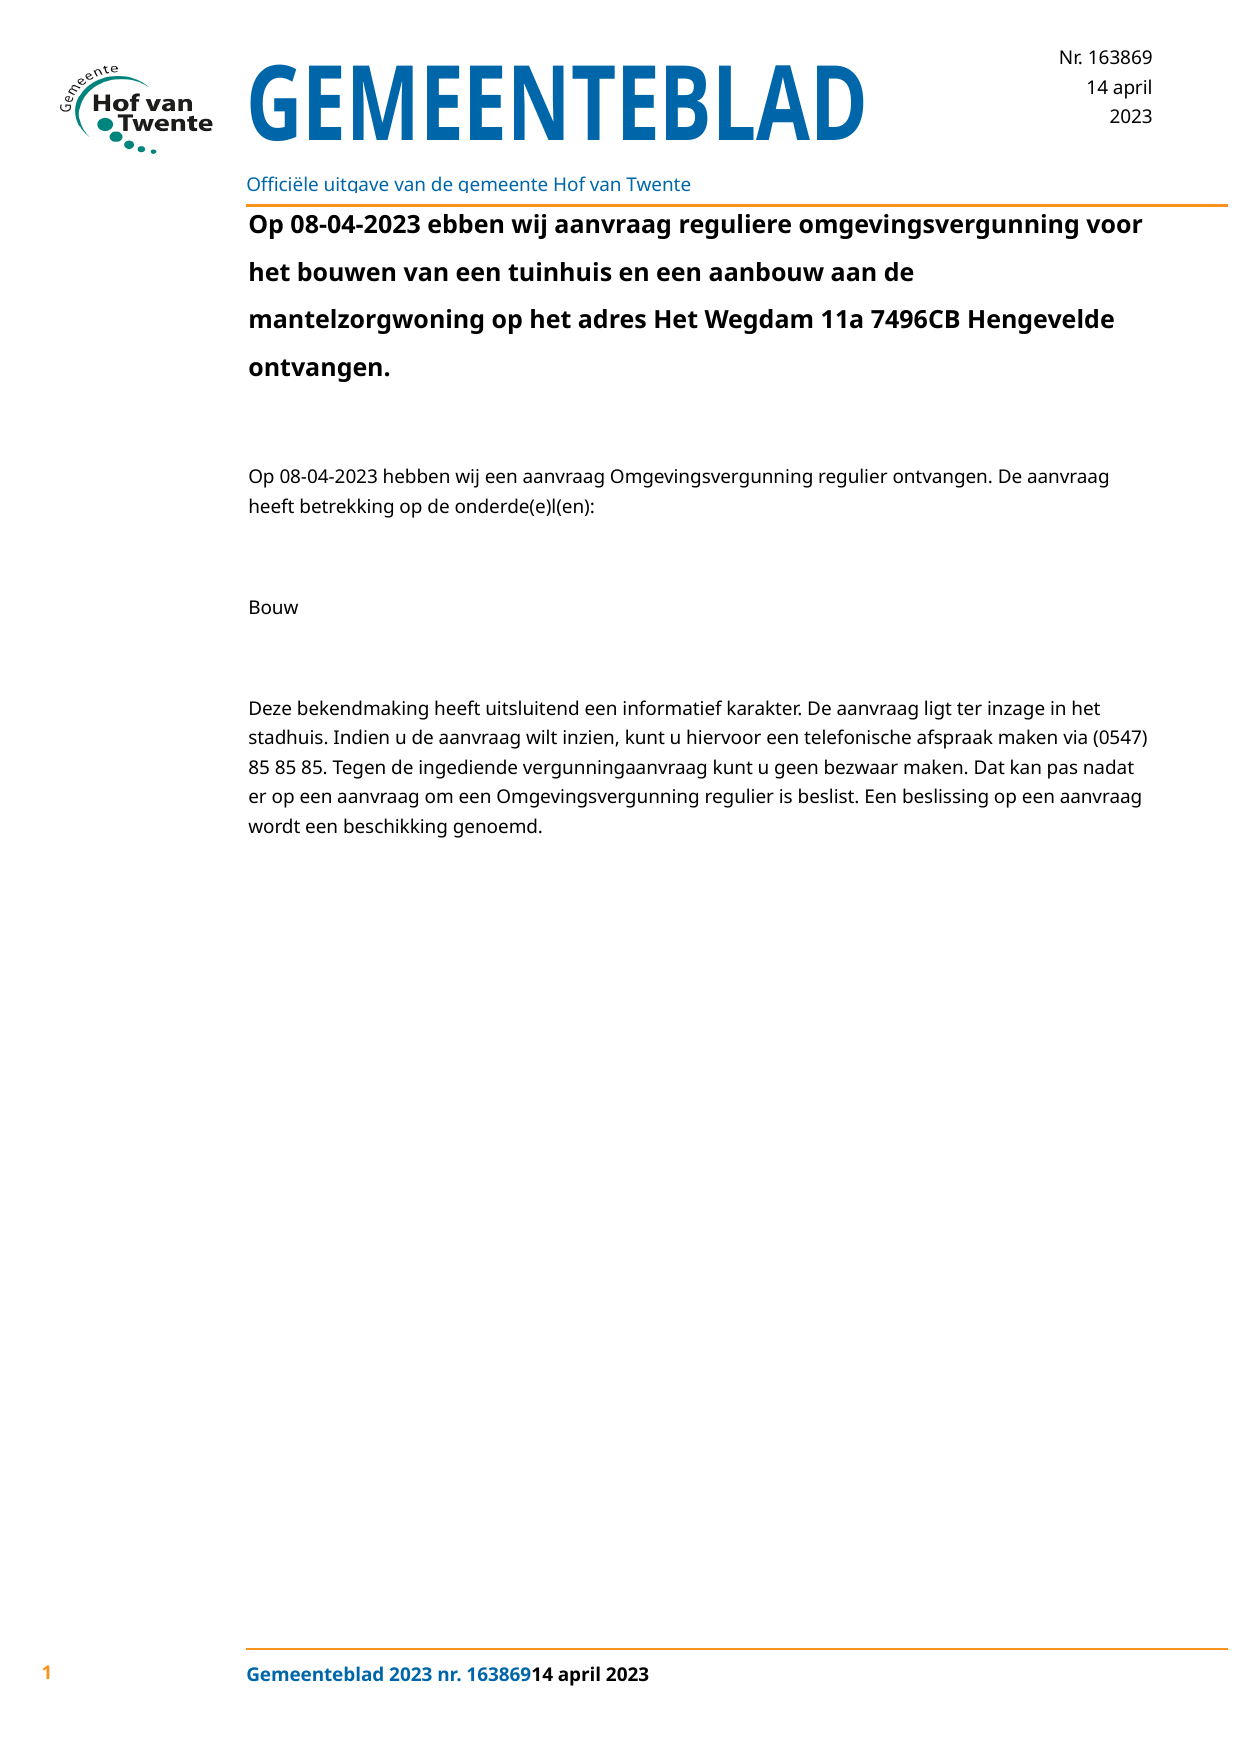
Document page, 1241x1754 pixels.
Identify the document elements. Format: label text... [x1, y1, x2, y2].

text Op 08-04-2023 ebben wij aanvraag reguliere omgevingsvergunning voor het bouwen van een tuinhuis en een aanbouw aan de mantelzorgwoning op het adres Het Wegdam 11a 7496CB Hengevelde ontvangen. [248, 207, 1152, 384]
picture [41, 47, 231, 172]
text Bouw [248, 594, 1152, 620]
text Deze bekendmaking heeft uitsluitend een informatief karakter. De aanvraag ligt ter inzage in het stadhuis. Indien u de aanvraag wilt inzien, kunt u hiervoor een telefonische afspraak maken via (0547) 85 85 85. Tegen de ingediende vergunningaanvraag kunt u geen bezwaar maken. Dat kan pas nadat er op een aanvraag om een Omgevingsvergunning regulier is beslist. Een beslissing op een aanvraag wordt een beschikking genoemd. [248, 695, 1152, 839]
text Op 08-04-2023 hebben wij een aanvraag Omgevingsvergunning regulier ontvangen. De aanvraag heeft betrekking op de onderde(e)l(en): [248, 463, 1152, 519]
